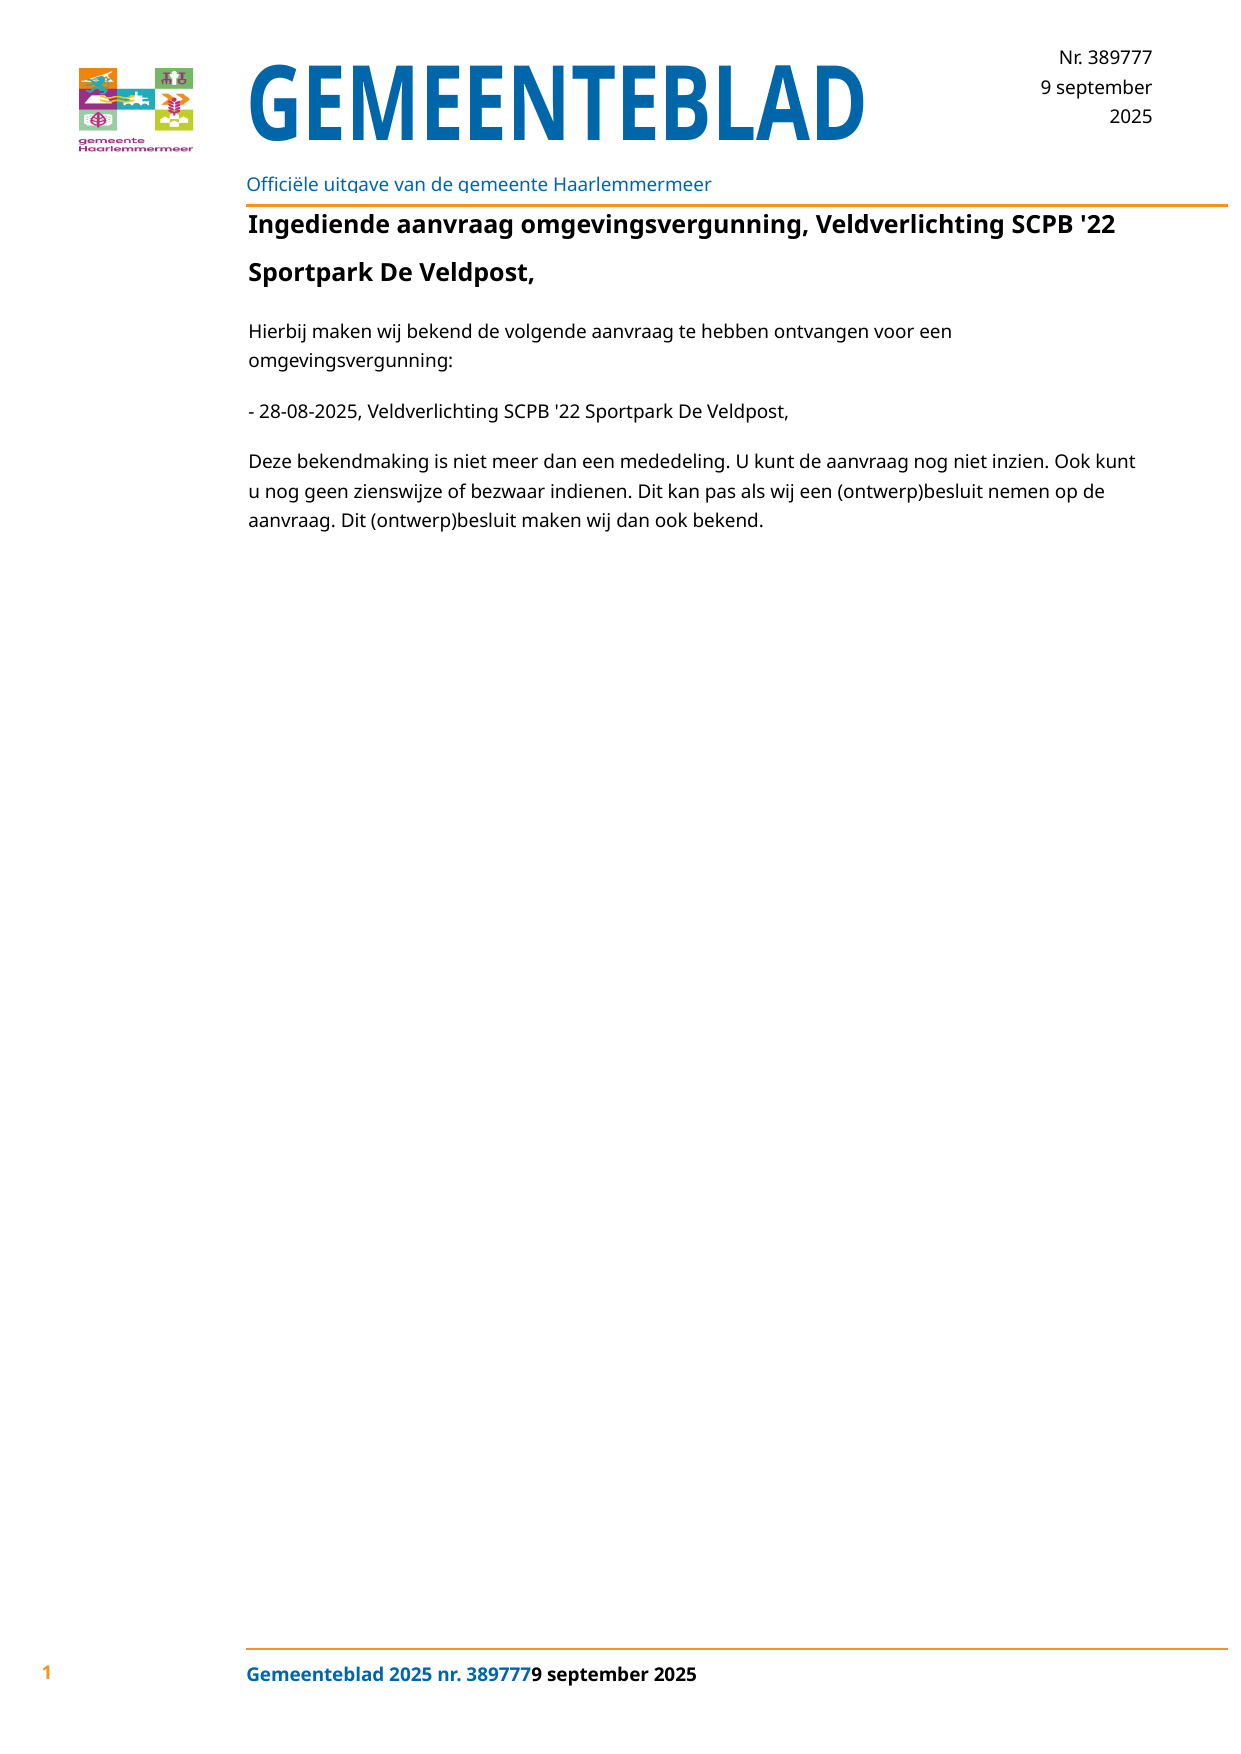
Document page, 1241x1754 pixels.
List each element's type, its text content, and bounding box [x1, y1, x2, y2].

picture [41, 47, 231, 172]
text - 28-08-2025, Veldverlichting SCPB '22 Sportpark De Veldpost, [248, 398, 1152, 424]
text Hierbij maken wij bekend de volgende aanvraag te hebben ontvangen voor een omgevingsvergunning: [248, 318, 1152, 373]
text Deze bekendmaking is niet meer dan een mededeling. U kunt de aanvraag nog niet inzien. Ook kunt u nog geen zienswijze of bezwaar indienen. Dit kan pas als wij een (ontwerp)besluit nemen op de aanvraag. Dit (ontwerp)besluit maken wij dan ook bekend. [248, 448, 1152, 533]
text Ingediende aanvraag omgevingsvergunning, Veldverlichting SCPB '22 Sportpark De Veldpost, [248, 207, 1152, 288]
